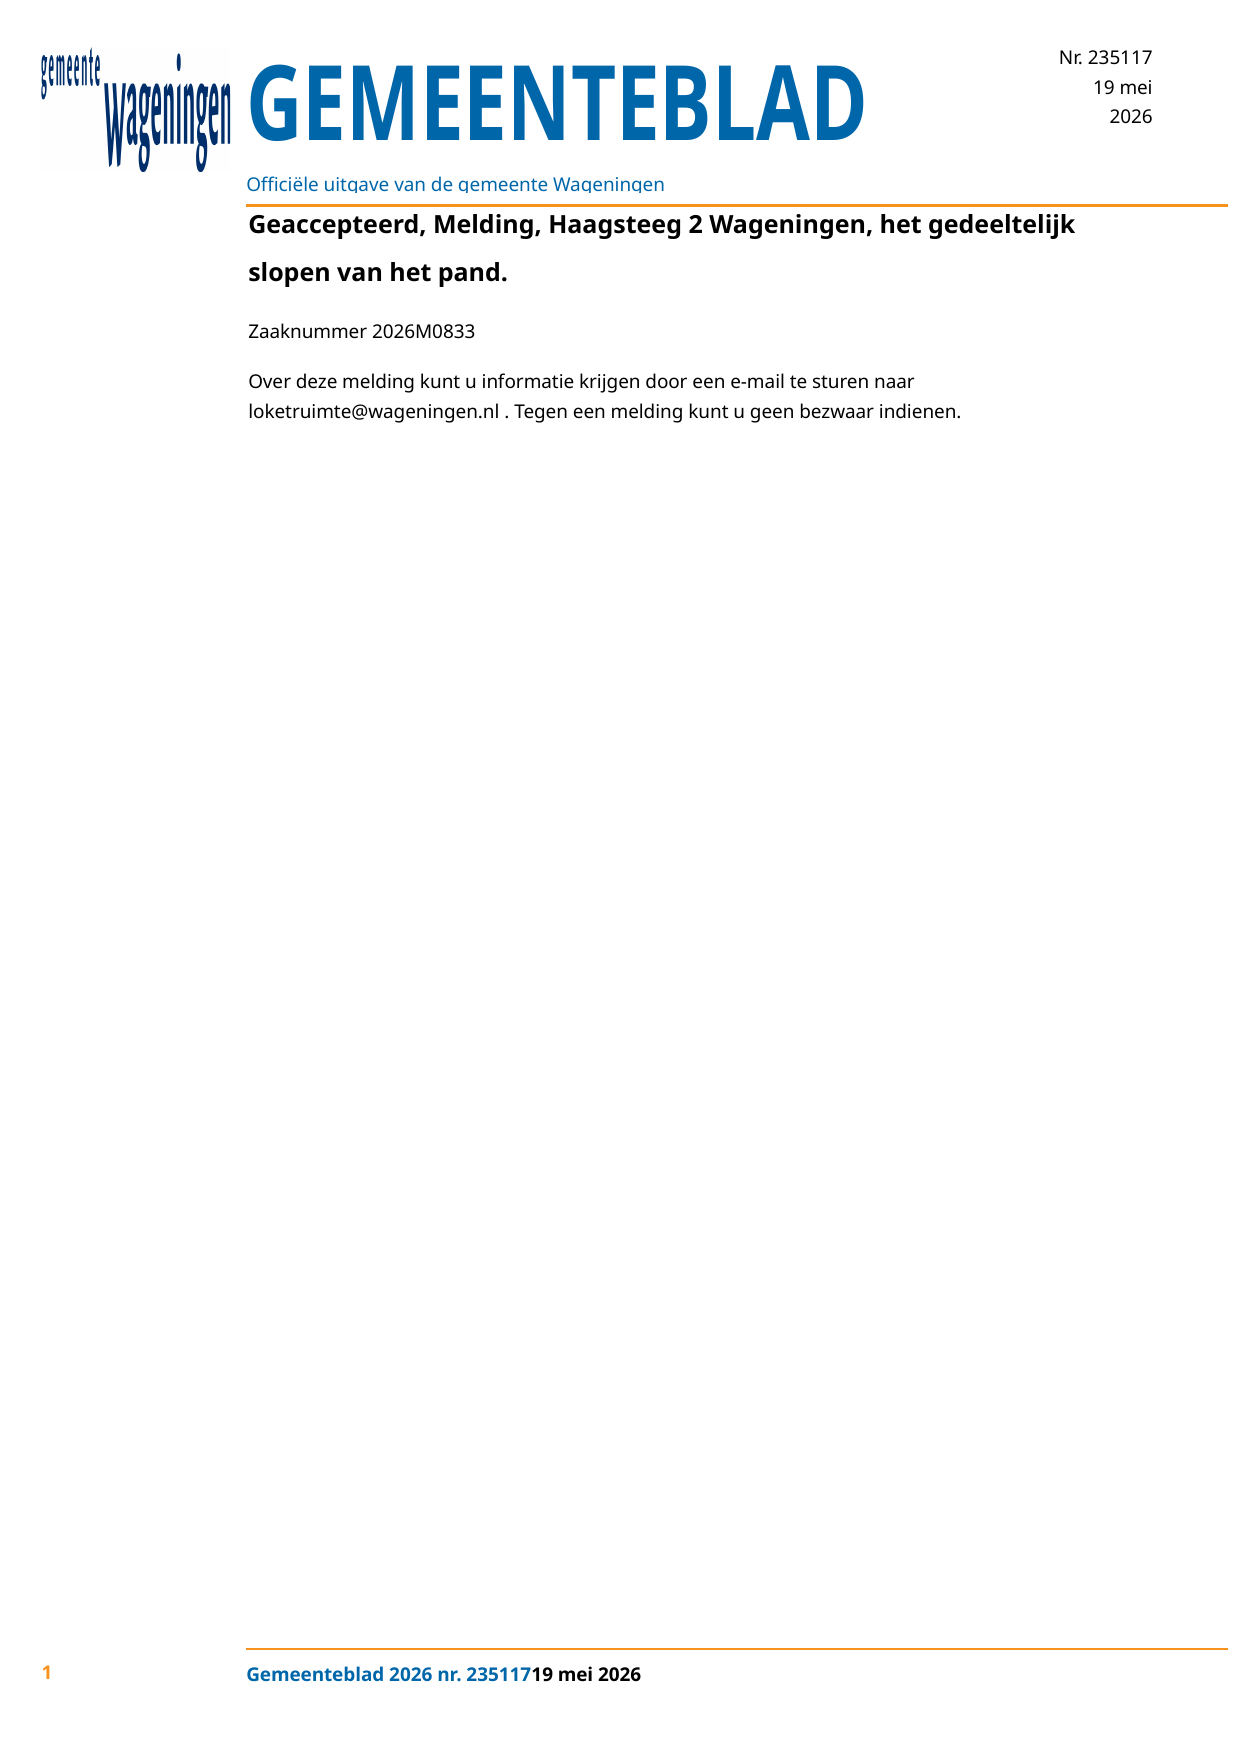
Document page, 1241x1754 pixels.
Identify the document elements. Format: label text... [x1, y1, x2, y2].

text Zaaknummer 2026M0833 [248, 318, 1152, 344]
picture [41, 47, 231, 172]
text Geaccepteerd, Melding, Haagsteeg 2 Wageningen, het gedeeltelijk slopen van het pand. [248, 207, 1152, 288]
text Over deze melding kunt u informatie krijgen door een e-mail te sturen naar loketruimte@wageningen.nl . Tegen een melding kunt u geen bezwaar indienen. [248, 368, 1152, 424]
